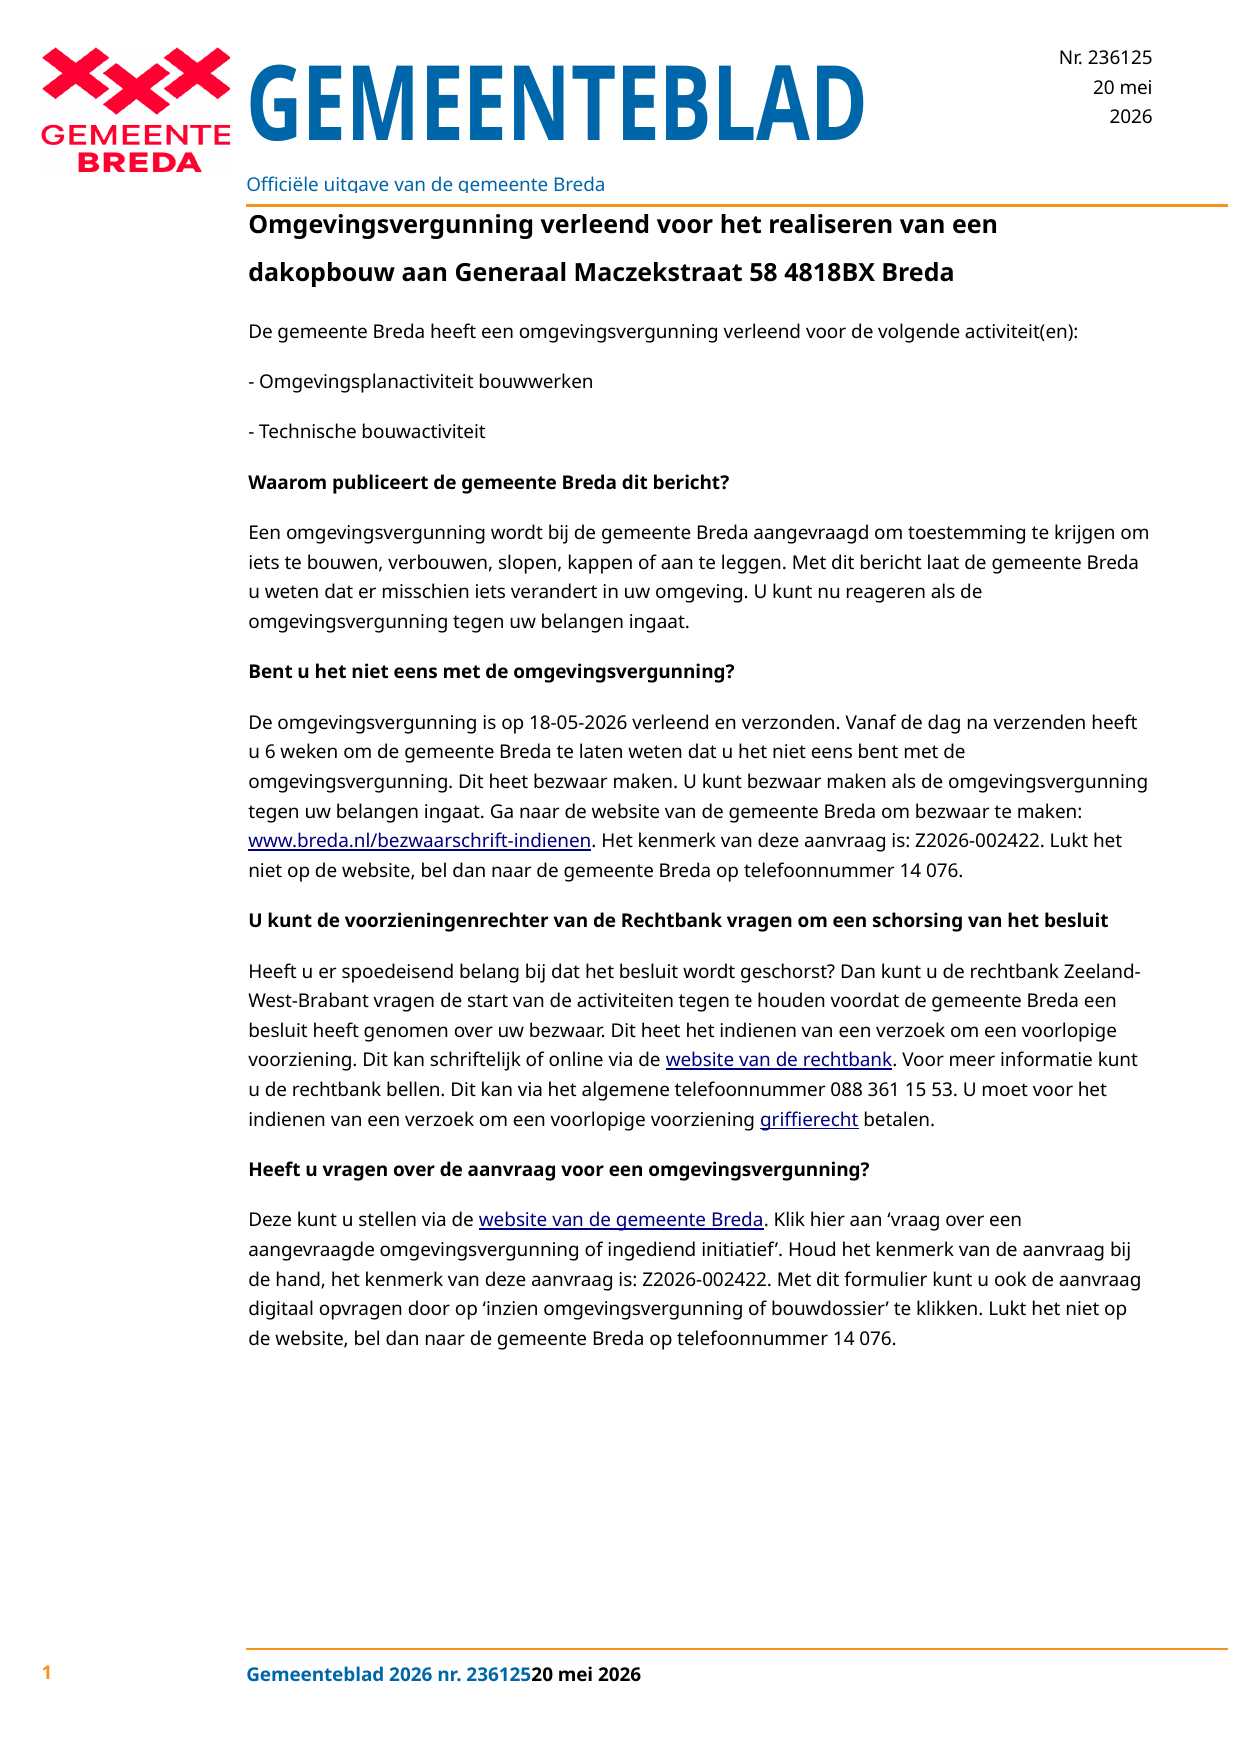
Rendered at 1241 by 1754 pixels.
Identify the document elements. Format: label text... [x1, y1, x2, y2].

text Waarom publiceert de gemeente Breda dit bericht? [248, 469, 1152, 495]
text Heeft u vragen over de aanvraag voor een omgevingsvergunning? [248, 1156, 1152, 1182]
text Bent u het niet eens met de omgevingsvergunning? [248, 659, 1152, 684]
text - Omgevingsplanactiviteit bouwwerken [248, 368, 1152, 394]
text Deze kunt u stellen via de website van de gemeente Breda. Klik hier aan ‘vraag over een aangevraagde omgevingsvergunning of ingediend initiatief’. Houd het kenmerk van de aanvraag bij de hand, het kenmerk van deze aanvraag is: Z2026-002422. Met dit formulier kunt u ook de aanvraag digitaal opvragen door op ‘inzien omgevingsvergunning of bouwdossier’ te klikken. Lukt het niet op de website, bel dan naar de gemeente Breda op telefoonnummer 14 076. [248, 1207, 1152, 1351]
text De gemeente Breda heeft een omgevingsvergunning verleend voor de volgende activiteit(en): [248, 318, 1152, 344]
text U kunt de voorzieningenrechter van de Rechtbank vragen om een schorsing van het besluit [248, 907, 1152, 933]
text Omgevingsvergunning verleend voor het realiseren van een dakopbouw aan Generaal Maczekstraat 58 4818BX Breda [248, 207, 1152, 288]
text Een omgevingsvergunning wordt bij de gemeente Breda aangevraagd om toestemming te krijgen om iets te bouwen, verbouwen, slopen, kappen of aan te leggen. Met dit bericht laat de gemeente Breda u weten dat er misschien iets verandert in uw omgeving. U kunt nu reageren als de omgevingsvergunning tegen uw belangen ingaat. [248, 519, 1152, 634]
text Heeft u er spoedeisend belang bij dat het besluit wordt geschorst? Dan kunt u de rechtbank Zeeland-West-Brabant vragen de start van de activiteiten tegen te houden voordat de gemeente Breda een besluit heeft genomen over uw bezwaar. Dit heet het indienen van een verzoek om een voorlopige voorziening. Dit kan schriftelijk of online via de website van de rechtbank. Voor meer informatie kunt u de rechtbank bellen. Dit kan via het algemene telefoonnummer 088 361 15 53. U moet voor het indienen van een verzoek om een voorlopige voorziening griffierecht betalen. [248, 958, 1152, 1132]
picture [41, 47, 231, 172]
text - Technische bouwactiviteit [248, 419, 1152, 444]
text De omgevingsvergunning is op 18-05-2026 verleend en verzonden. Vanaf de dag na verzenden heeft u 6 weken om de gemeente Breda te laten weten dat u het niet eens bent met de omgevingsvergunning. Dit heet bezwaar maken. U kunt bezwaar maken als de omgevingsvergunning tegen uw belangen ingaat. Ga naar de website van de gemeente Breda om bezwaar te maken: www.breda.nl/bezwaarschrift-indienen. Het kenmerk van deze aanvraag is: Z2026-002422. Lukt het niet op de website, bel dan naar de gemeente Breda op telefoonnummer 14 076. [248, 709, 1152, 883]
